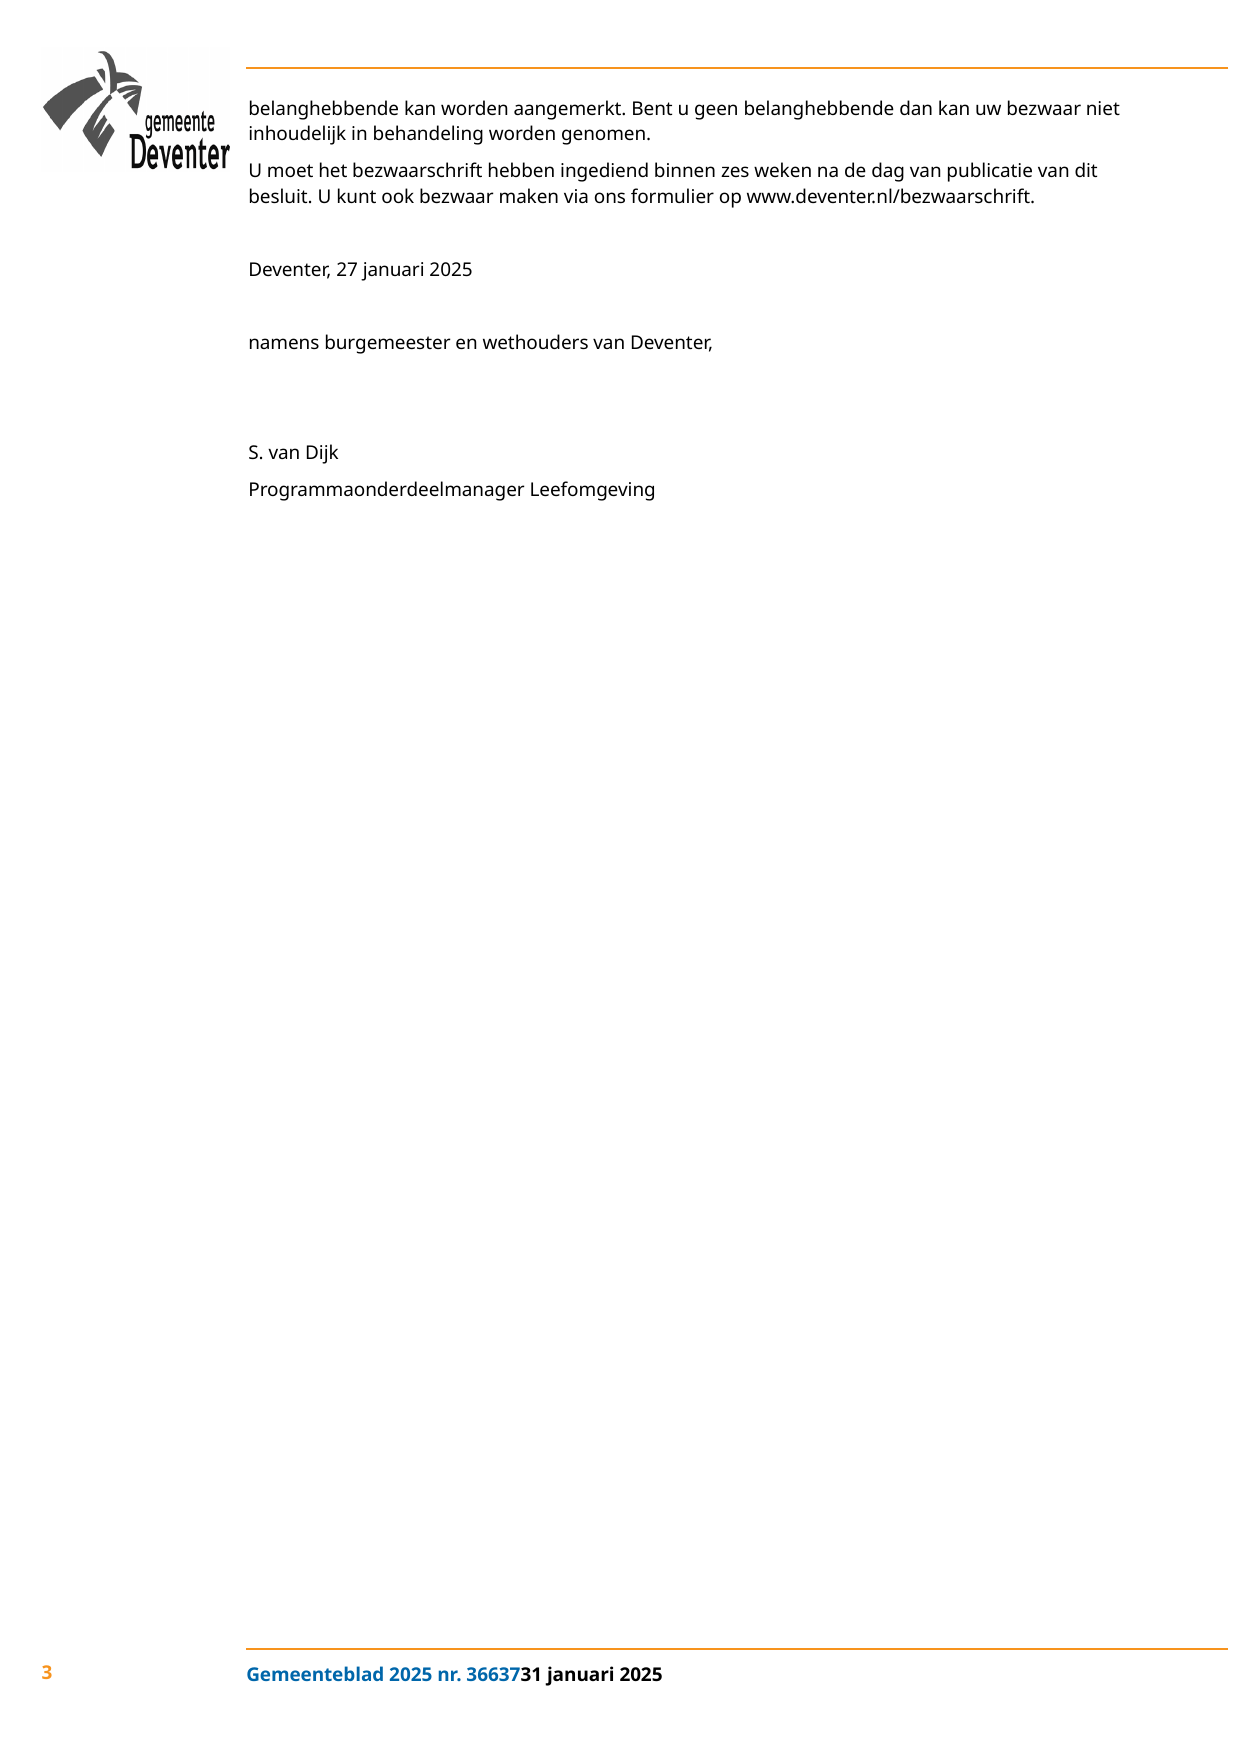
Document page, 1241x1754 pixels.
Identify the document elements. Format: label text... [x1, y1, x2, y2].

text belanghebbende kan worden aangemerkt. Bent u geen belanghebbende dan kan uw bezwaar niet inhoudelijk in behandeling worden genomen. [248, 95, 1152, 146]
text U moet het bezwaarschrift hebben ingediend binnen zes weken na de dag van publicatie van dit besluit. U kunt ook bezwaar maken via ons formulier op www.deventer.nl/bezwaarschrift. [248, 157, 1152, 209]
text namens burgemeester en wethouders van Deventer, [248, 329, 1152, 355]
text Programmaonderdeelmanager Leefomgeving [248, 476, 1152, 502]
picture [41, 47, 231, 172]
text S. van Dijk [248, 439, 1152, 465]
text Deventer, 27 januari 2025 [248, 256, 1152, 282]
